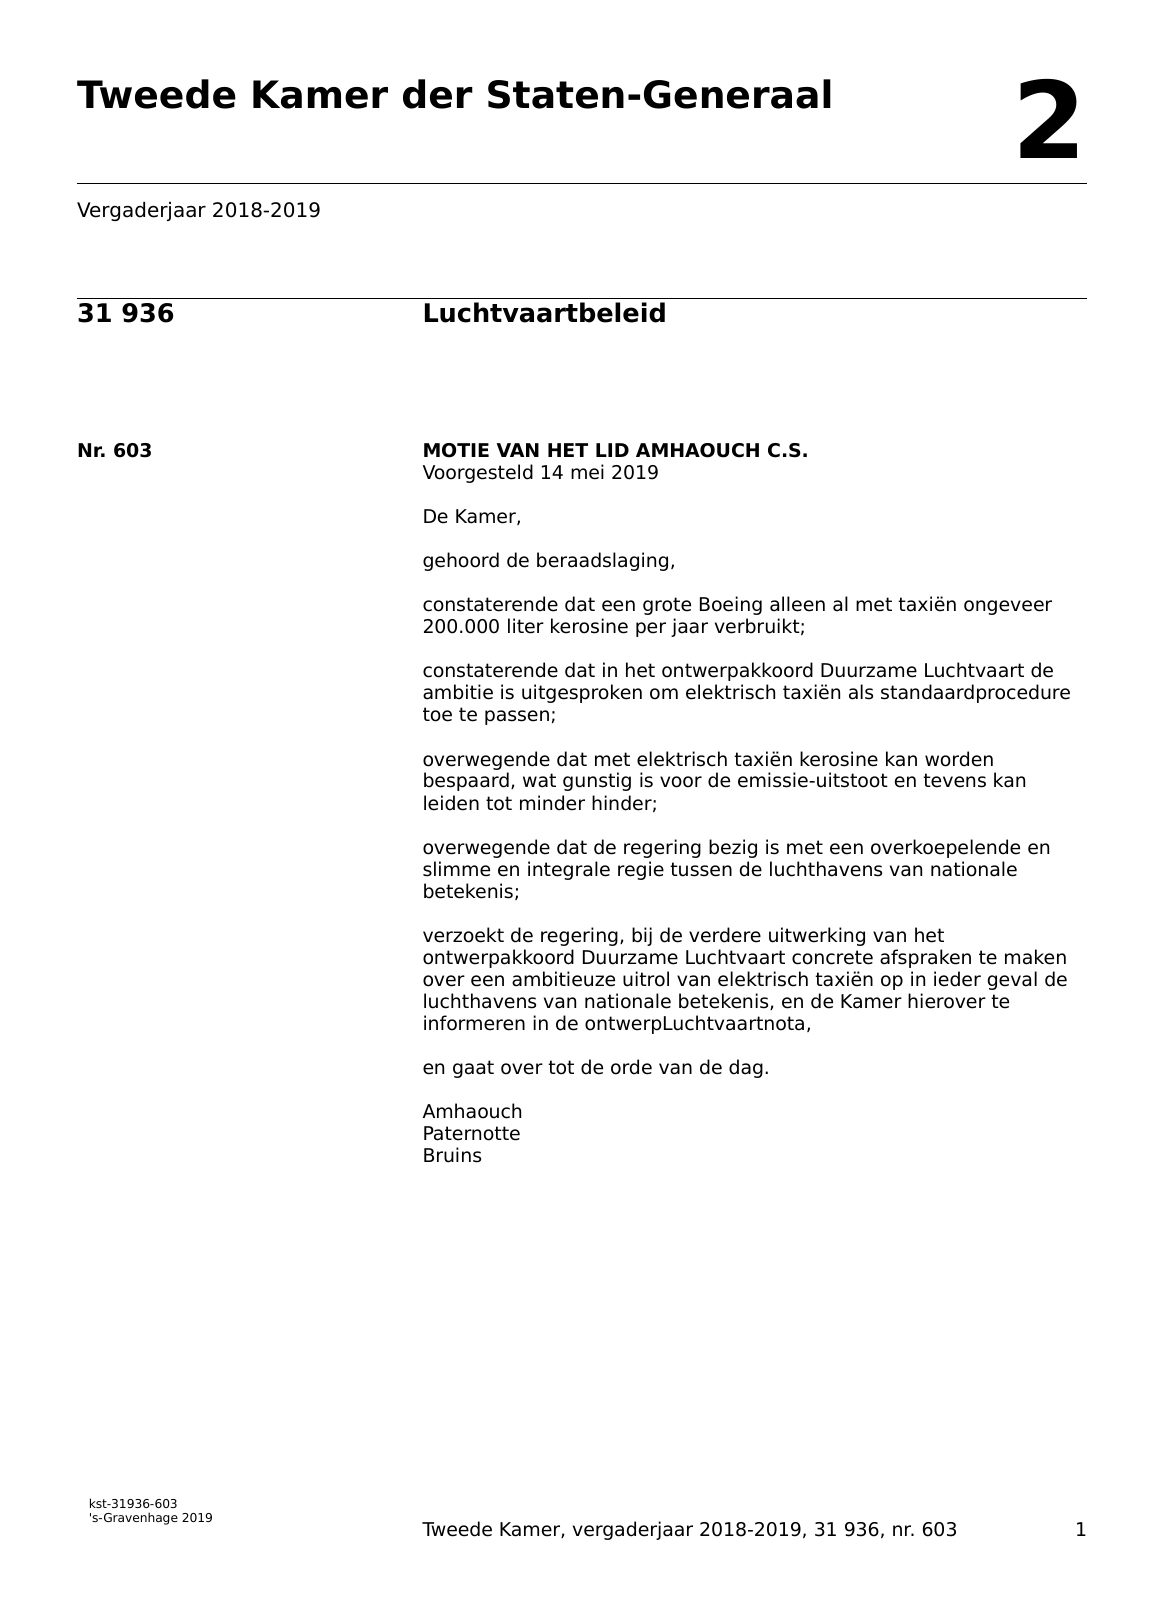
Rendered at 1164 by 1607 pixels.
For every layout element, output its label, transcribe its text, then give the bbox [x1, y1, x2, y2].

text overwegende dat met elektrisch taxiën kerosine kan worden bespaard, wat gunstig is voor de emissie-uitstoot en tevens kan leiden tot minder hinder; [422, 748, 1087, 814]
table_header 2 [886, 59, 1087, 183]
text kst-31936-603 [88, 1497, 323, 1511]
text gehoord de beraadslaging, [422, 550, 1087, 572]
text en gaat over tot de orde van de dag. [422, 1057, 1087, 1079]
text Paternotte [422, 1123, 1087, 1145]
text verzoekt de regering, bij de verdere uitwerking van het ontwerpakkoord Duurzame Luchtvaart concrete afspraken te maken over een ambitieuze uitrol van elektrisch taxiën op in ieder geval de luchthavens van nationale betekenis, en de Kamer hierover te informeren in de ontwerpLuchtvaartnota, [422, 925, 1087, 1034]
text De Kamer, [422, 506, 1087, 528]
subtitle 31 936 Luchtvaartbeleid [77, 299, 1087, 329]
text Bruins [422, 1145, 1087, 1167]
text overwegende dat de regering bezig is met een overkoepelende en slimme en integrale regie tussen de luchthavens van nationale betekenis; [422, 837, 1087, 902]
table_cell Vergaderjaar 2018-2019 [77, 184, 1087, 298]
text Amhaouch [422, 1101, 1087, 1123]
text constaterende dat in het ontwerpakkoord Duurzame Luchtvaart de ambitie is uitgesproken om elektrisch taxiën als standaardprocedure toe te passen; [422, 660, 1087, 726]
text constaterende dat een grote Boeing alleen al met taxiën ongeveer 200.000 liter kerosine per jaar verbruikt; [422, 594, 1087, 638]
subtitle Nr. 603 MOTIE VAN HET LID AMHAOUCH C.S. [77, 440, 1087, 462]
text Voorgesteld 14 mei 2019 [422, 462, 1087, 484]
text 's-Gravenhage 2019 [88, 1511, 323, 1525]
table_header Tweede Kamer der Staten-Generaal [77, 59, 886, 183]
